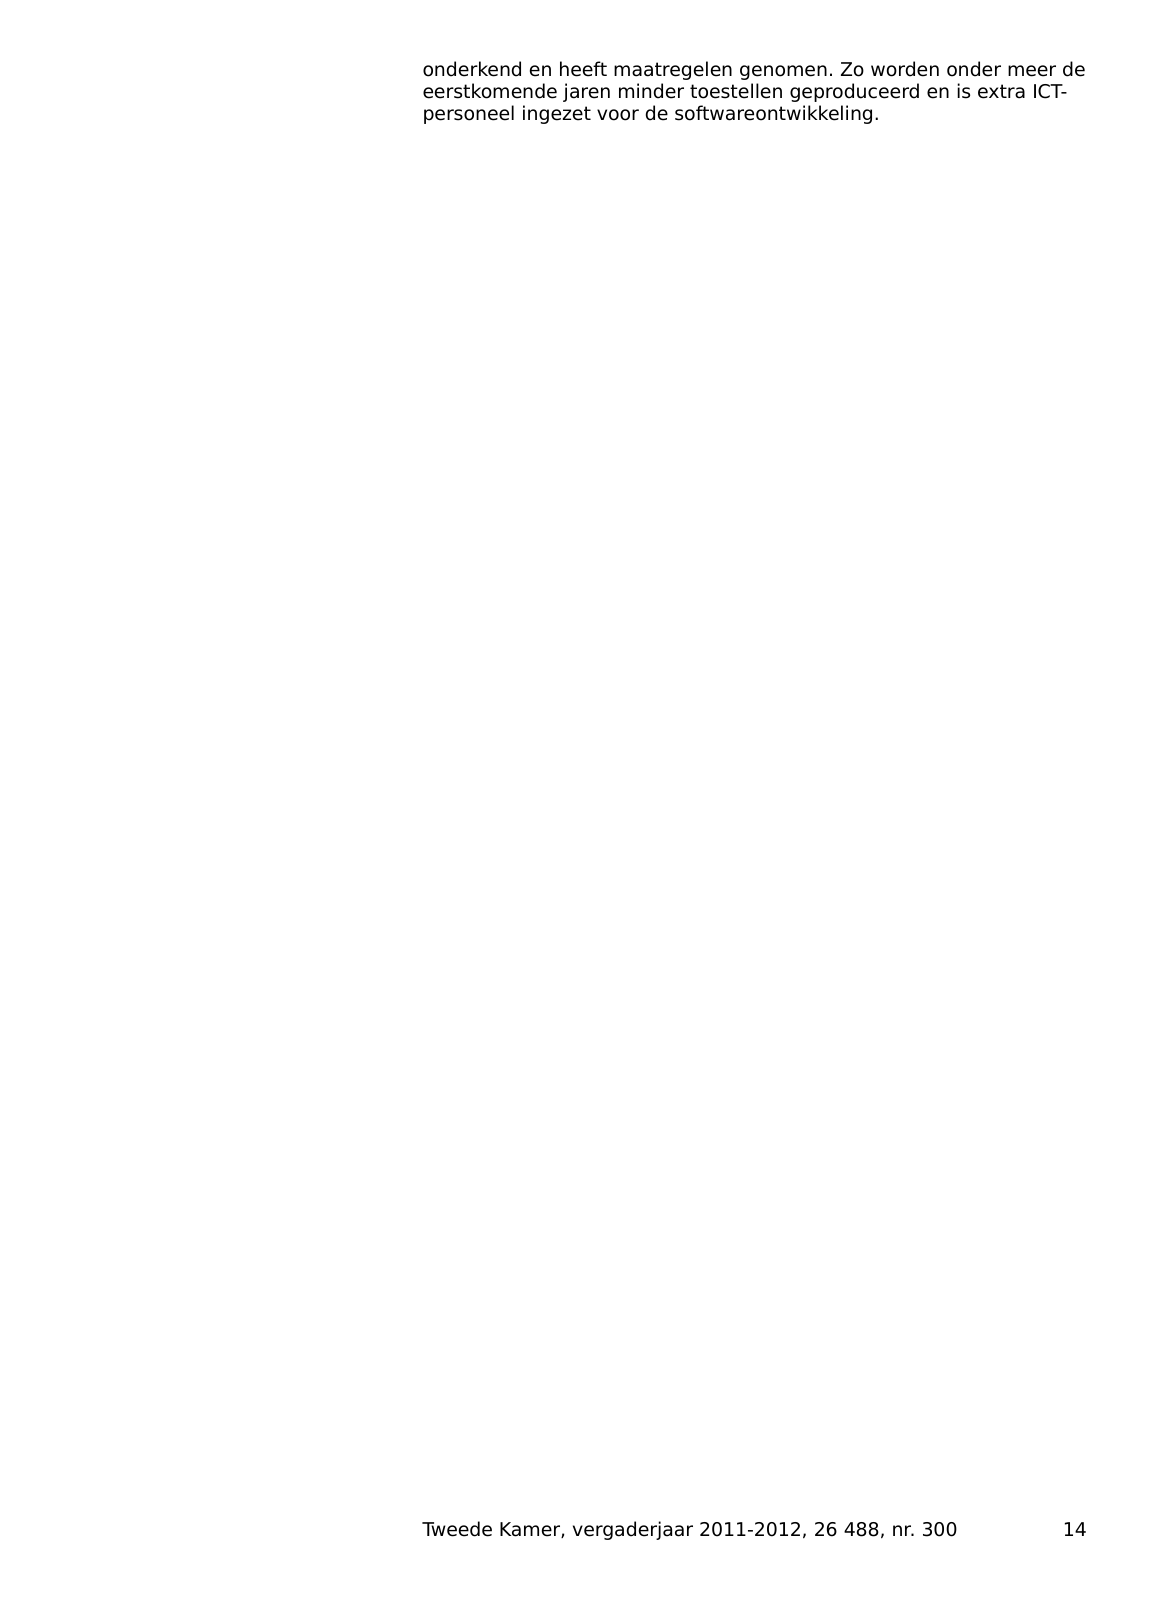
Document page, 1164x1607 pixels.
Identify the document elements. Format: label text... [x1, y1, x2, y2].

text onderkend en heeft maatregelen genomen. Zo worden onder meer de eerstkomende jaren minder toestellen geproduceerd en is extra ICT-personeel ingezet voor de softwareontwikkeling. [422, 59, 1087, 125]
